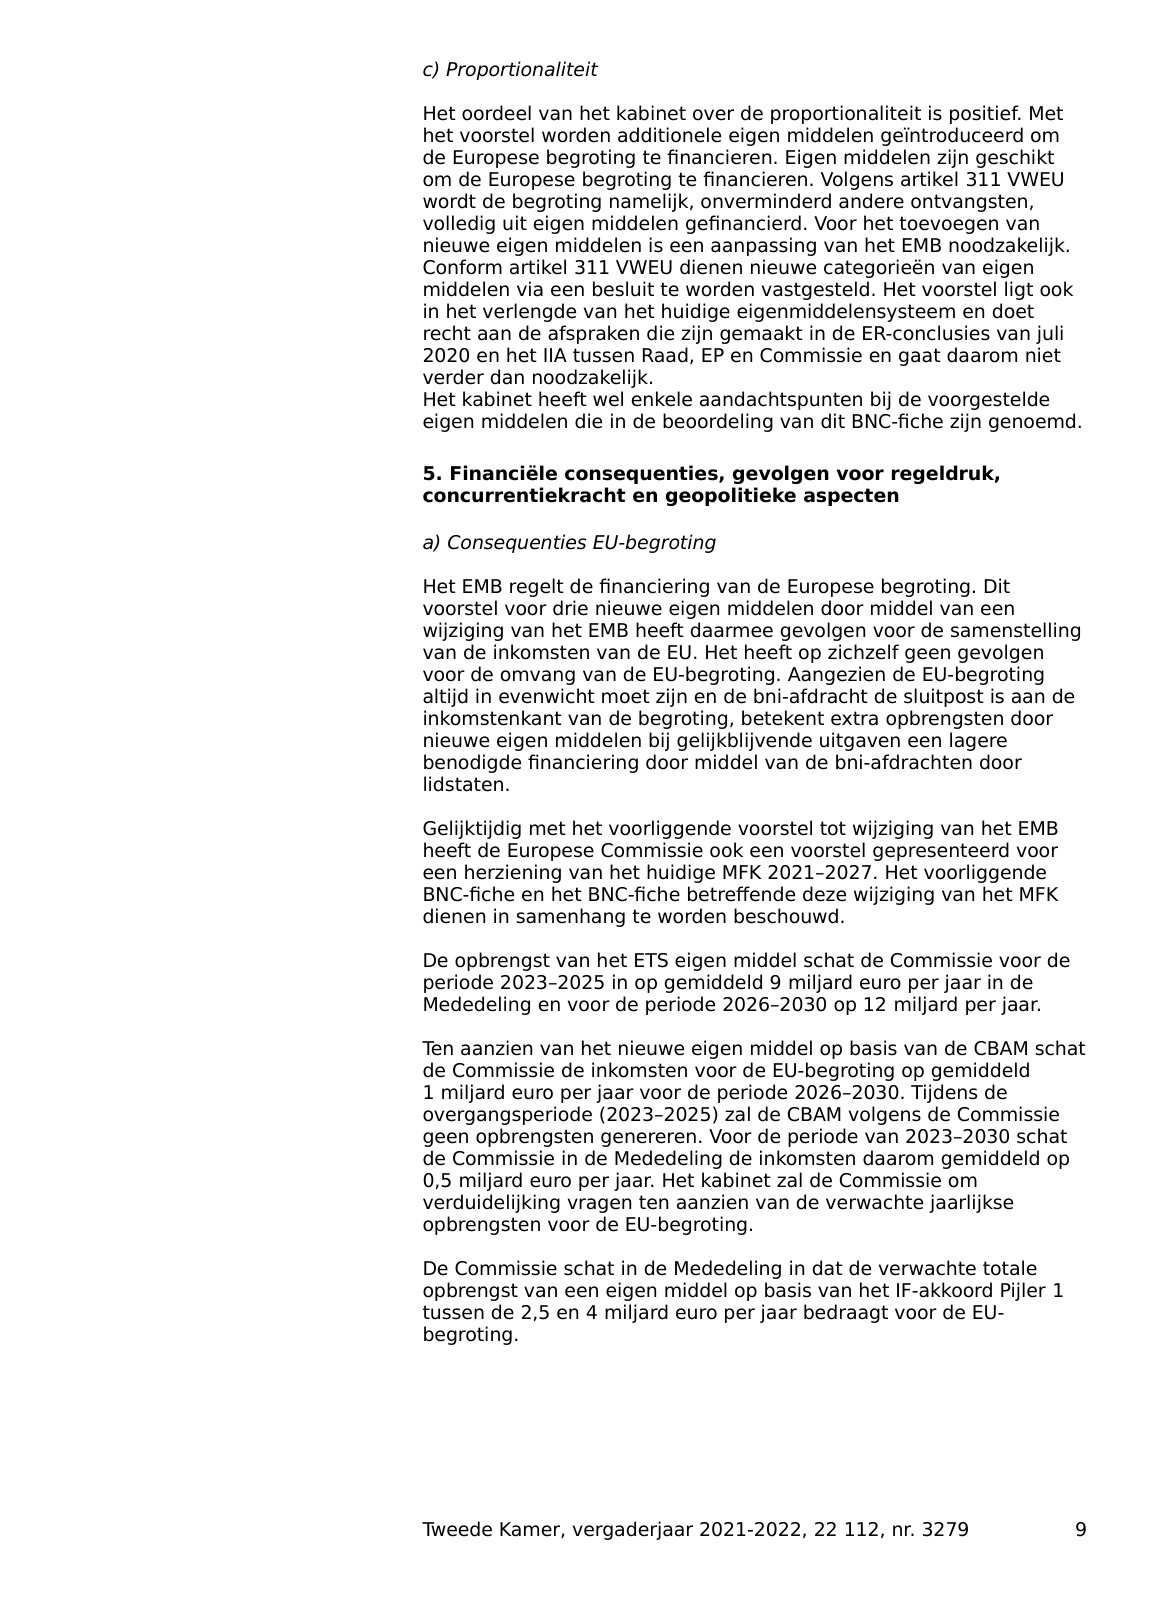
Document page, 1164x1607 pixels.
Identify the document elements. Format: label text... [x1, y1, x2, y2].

text Het EMB regelt de financiering van de Europese begroting. Dit voorstel voor drie nieuwe eigen middelen door middel van een wijziging van het EMB heeft daarmee gevolgen voor de samenstelling van de inkomsten van de EU. Het heeft op zichzelf geen gevolgen voor de omvang van de EU-begroting. Aangezien de EU-begroting altijd in evenwicht moet zijn en de bni-afdracht de sluitpost is aan de inkomstenkant van de begroting, betekent extra opbrengsten door nieuwe eigen middelen bij gelijkblijvende uitgaven een lagere benodigde financiering door middel van de bni-afdrachten door lidstaten. [422, 576, 1087, 796]
text Het kabinet heeft wel enkele aandachtspunten bij de voorgestelde eigen middelen die in de beoordeling van dit BNC-fiche zijn genoemd. [422, 389, 1087, 433]
text De Commissie schat in de Mededeling in dat de verwachte totale opbrengst van een eigen middel op basis van het IF-akkoord Pijler 1 tussen de 2,5 en 4 miljard euro per jaar bedraagt voor de EU-begroting. [422, 1258, 1087, 1346]
subtitle a) Consequenties EU-begroting [422, 532, 1087, 554]
text De opbrengst van het ETS eigen middel schat de Commissie voor de periode 2023–2025 in op gemiddeld 9 miljard euro per jaar in de Mededeling en voor de periode 2026–2030 op 12 miljard per jaar. [422, 950, 1087, 1016]
subtitle 5. Financiële consequenties, gevolgen voor regeldruk, concurrentiekracht en geopolitieke aspecten [422, 463, 1087, 507]
text Gelijktijdig met het voorliggende voorstel tot wijziging van het EMB heeft de Europese Commissie ook een voorstel gepresenteerd voor een herziening van het huidige MFK 2021–2027. Het voorliggende BNC-fiche en het BNC-fiche betreffende deze wijziging van het MFK dienen in samenhang te worden beschouwd. [422, 818, 1087, 928]
text Ten aanzien van het nieuwe eigen middel op basis van de CBAM schat de Commissie de inkomsten voor de EU-begroting op gemiddeld 1 miljard euro per jaar voor de periode 2026–2030. Tijdens de overgangsperiode (2023–2025) zal de CBAM volgens de Commissie geen opbrengsten genereren. Voor de periode van 2023–2030 schat de Commissie in de Mededeling de inkomsten daarom gemiddeld op 0,5 miljard euro per jaar. Het kabinet zal de Commissie om verduidelijking vragen ten aanzien van de verwachte jaarlijkse opbrengsten voor de EU-begroting. [422, 1038, 1087, 1236]
subtitle c) Proportionaliteit [422, 59, 1087, 81]
text Het oordeel van het kabinet over de proportionaliteit is positief. Met het voorstel worden additionele eigen middelen geïntroduceerd om de Europese begroting te financieren. Eigen middelen zijn geschikt om de Europese begroting te financieren. Volgens artikel 311 VWEU wordt de begroting namelijk, onverminderd andere ontvangsten, volledig uit eigen middelen gefinancierd. Voor het toevoegen van nieuwe eigen middelen is een aanpassing van het EMB noodzakelijk. Conform artikel 311 VWEU dienen nieuwe categorieën van eigen middelen via een besluit te worden vastgesteld. Het voorstel ligt ook in het verlengde van het huidige eigenmiddelensysteem en doet recht aan de afspraken die zijn gemaakt in de ER-conclusies van juli 2020 en het IIA tussen Raad, EP en Commissie en gaat daarom niet verder dan noodzakelijk. [422, 103, 1087, 389]
